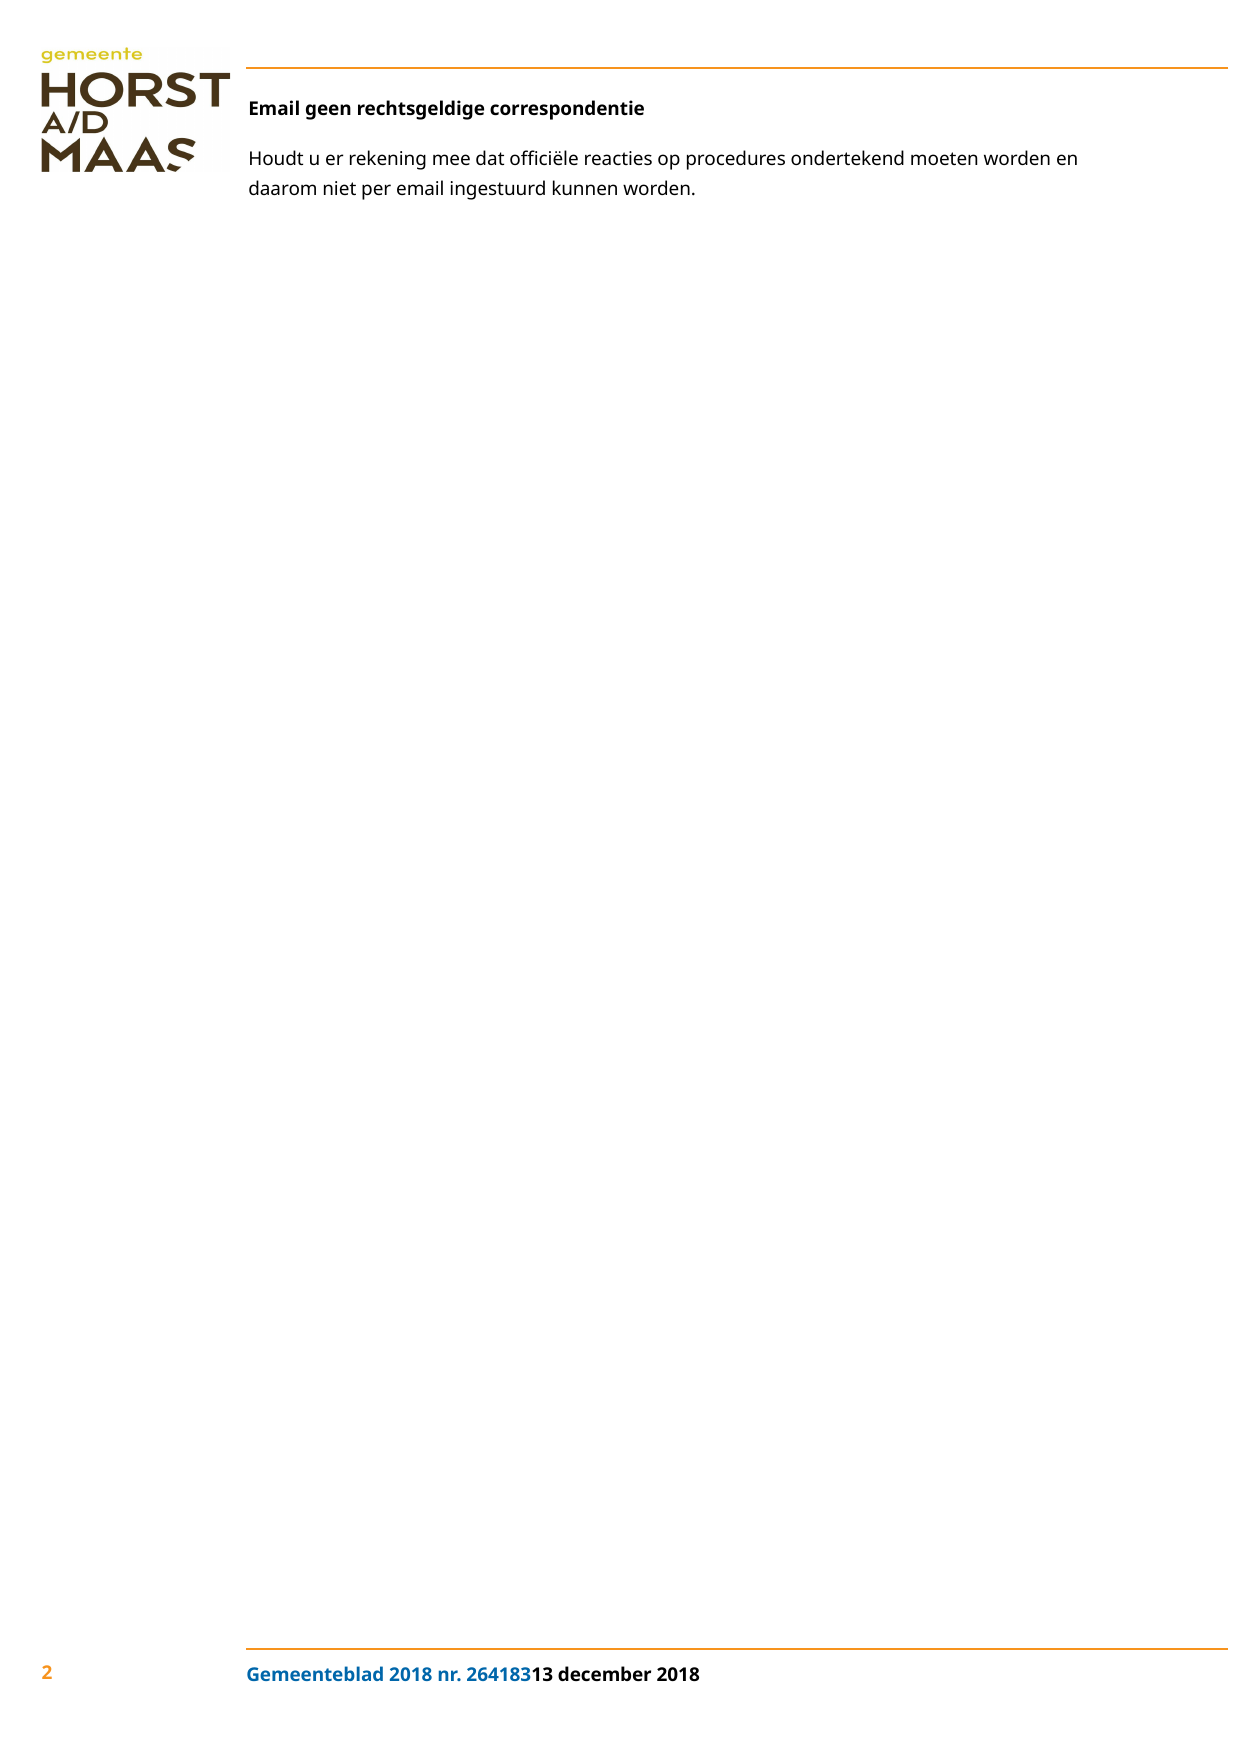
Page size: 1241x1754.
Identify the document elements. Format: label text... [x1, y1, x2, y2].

text Houdt u er rekening mee dat officiële reacties op procedures ondertekend moeten worden en daarom niet per email ingestuurd kunnen worden. [248, 145, 1152, 201]
picture [41, 47, 231, 172]
text Email geen rechtsgeldige correspondentie [248, 95, 1152, 121]
